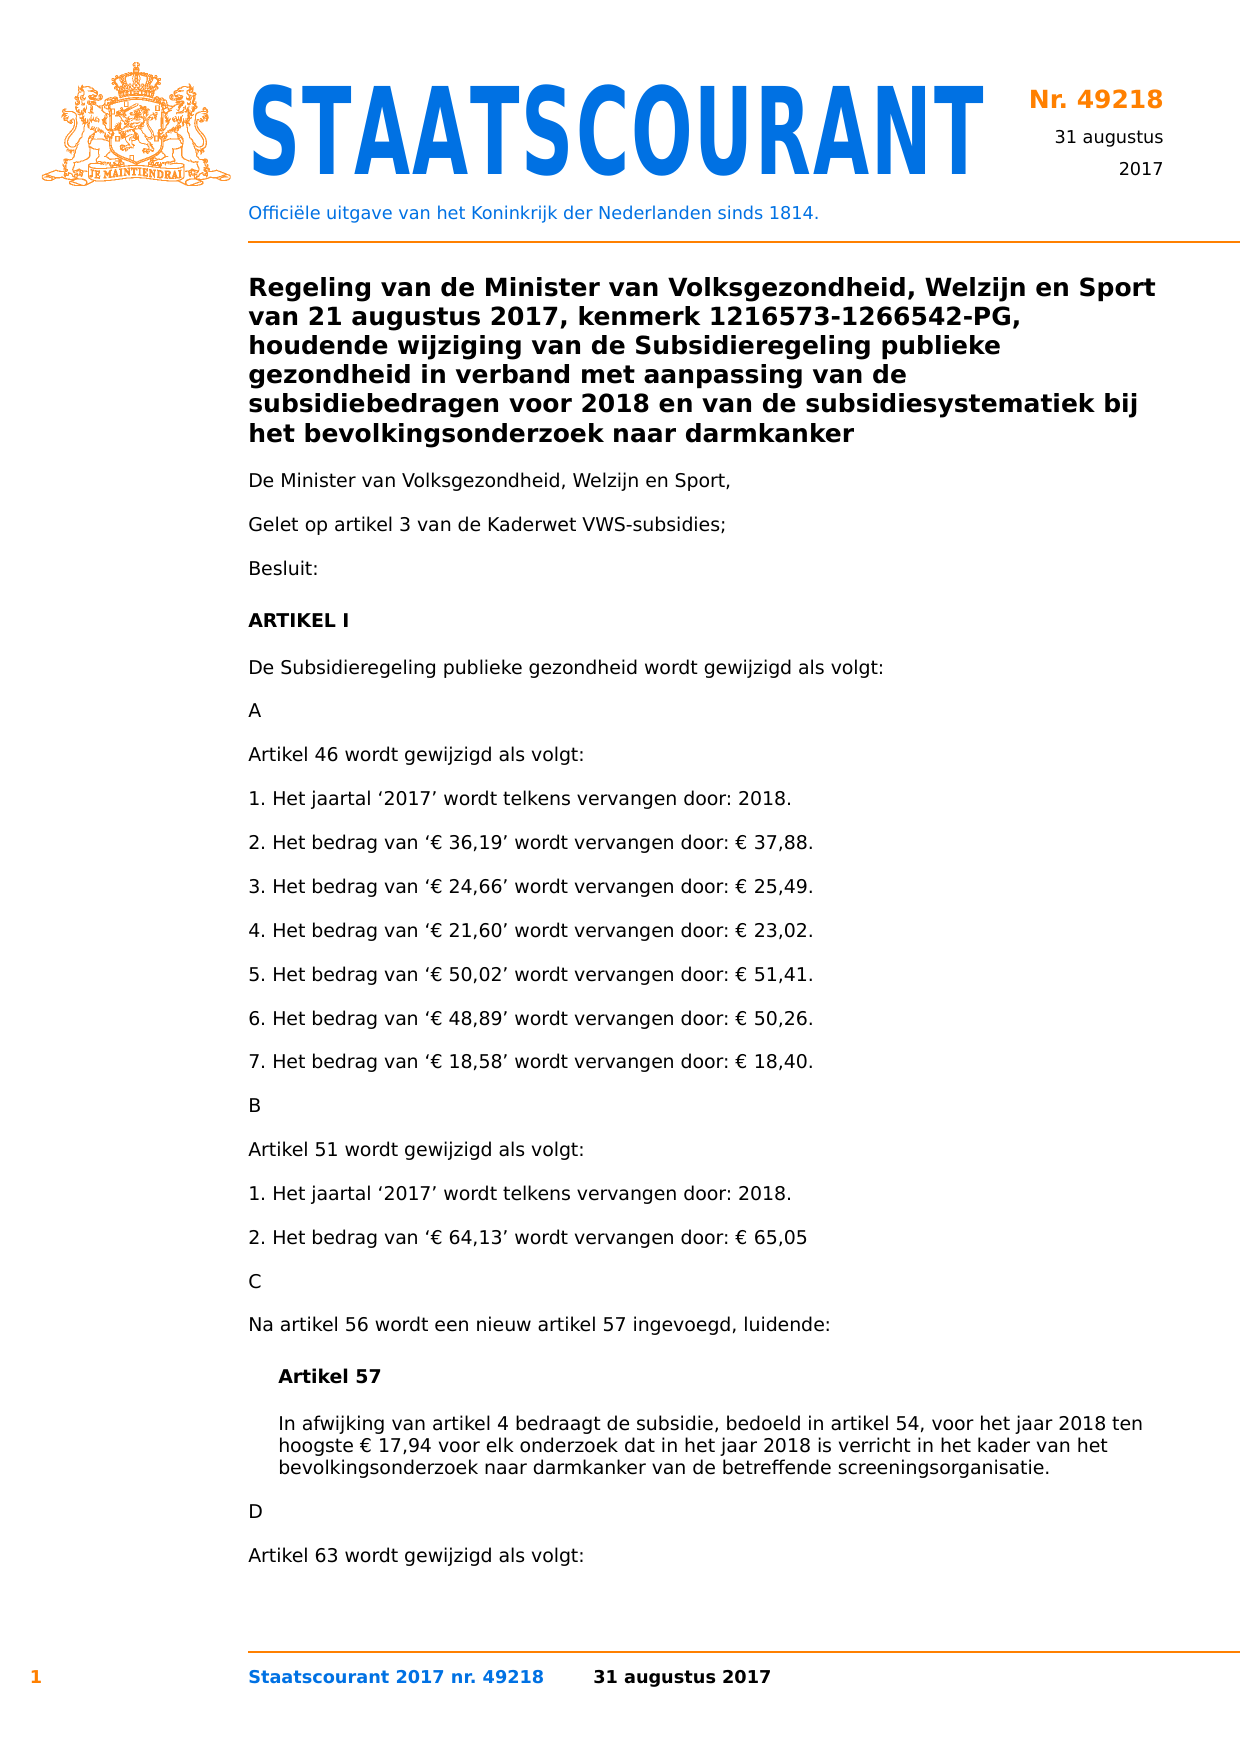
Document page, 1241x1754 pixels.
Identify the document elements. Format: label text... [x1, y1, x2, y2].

text Artikel 51 wordt gewijzigd als volgt: [248, 1139, 1163, 1161]
text Gelet op artikel 3 van de Kaderwet VWS-subsidies; [248, 514, 1163, 536]
text 2. Het bedrag van ‘€ 36,19’ wordt vervangen door: € 37,88. [248, 832, 1163, 854]
text 6. Het bedrag van ‘€ 48,89’ wordt vervangen door: € 50,26. [248, 1007, 1163, 1029]
table_cell Officiële uitgave van het Koninkrijk der Nederlanden sinds 1814. [248, 203, 1240, 241]
subtitle ARTIKEL I [248, 609, 1163, 632]
subtitle Regeling van de Minister van Volksgezondheid, Welzijn en Sport van 21 augustus 2017, kenmerk 1216573-1266542-PG, houdende wijziging van de Subsidieregeling publieke gezondheid in verband met aanpassing van de subsidiebedragen voor 2018 en van de subsidiesystematiek bij het bevolkingsonderzoek naar darmkanker [248, 273, 1163, 448]
text 2. Het bedrag van ‘€ 64,13’ wordt vervangen door: € 65,05 [248, 1227, 1163, 1249]
text Artikel 46 wordt gewijzigd als volgt: [248, 744, 1163, 766]
text 5. Het bedrag van ‘€ 50,02’ wordt vervangen door: € 51,41. [248, 963, 1163, 986]
table_header STAATSCOURANT [248, 62, 998, 203]
text Na artikel 56 wordt een nieuw artikel 57 ingevoegd, luidende: [248, 1314, 1163, 1336]
text De Minister van Volksgezondheid, Welzijn en Sport, [248, 470, 1163, 492]
text 7. Het bedrag van ‘€ 18,58’ wordt vervangen door: € 18,40. [248, 1051, 1163, 1073]
text D [248, 1501, 1163, 1523]
subtitle Artikel 57 [278, 1366, 1163, 1388]
text 3. Het bedrag van ‘€ 24,66’ wordt vervangen door: € 25,49. [248, 876, 1163, 898]
text Artikel 63 wordt gewijzigd als volgt: [248, 1545, 1163, 1567]
table_cell 2017 [998, 153, 1240, 203]
table_header [25, 62, 248, 241]
text B [248, 1095, 1163, 1117]
text 4. Het bedrag van ‘€ 21,60’ wordt vervangen door: € 23,02. [248, 920, 1163, 942]
text De Subsidieregeling publieke gezondheid wordt gewijzigd als volgt: [248, 657, 1163, 678]
text Besluit: [248, 558, 1163, 579]
table_cell 31 augustus [998, 121, 1240, 153]
text In afwijking van artikel 4 bedraagt de subsidie, bedoeld in artikel 54, voor het jaar 2018 ten hoogste € 17,94 voor elk onderzoek dat in het jaar 2018 is verricht in het kader van het bevolkingsonderzoek naar darmkanker van de betreffende screeningsorganisatie. [278, 1413, 1163, 1479]
text C [248, 1271, 1163, 1292]
table_header Nr. 49218 [998, 62, 1240, 121]
text 1. Het jaartal ‘2017’ wordt telkens vervangen door: 2018. [248, 788, 1163, 810]
text 1. Het jaartal ‘2017’ wordt telkens vervangen door: 2018. [248, 1183, 1163, 1205]
picture [41, 62, 231, 186]
text A [248, 700, 1163, 722]
